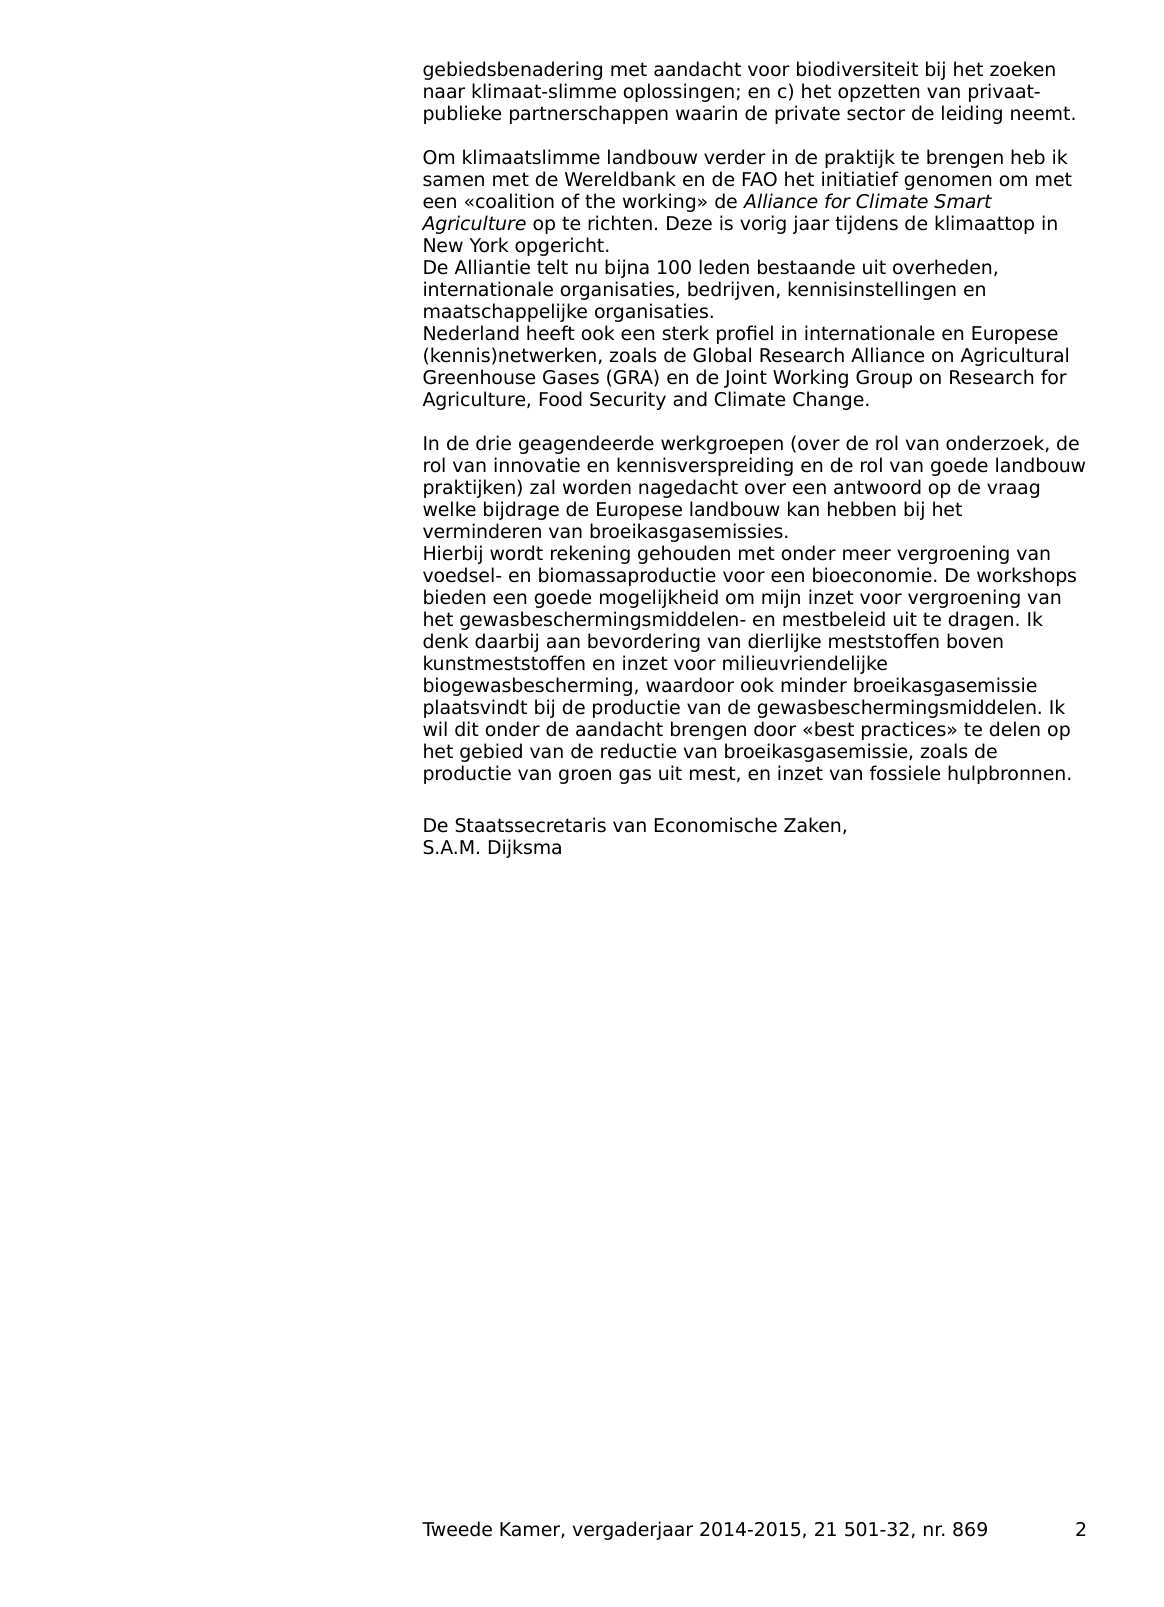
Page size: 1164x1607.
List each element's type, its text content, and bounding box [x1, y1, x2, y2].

text Hierbij wordt rekening gehouden met onder meer vergroening van voedsel- en biomassaproductie voor een bioeconomie. De workshops bieden een goede mogelijkheid om mijn inzet voor vergroening van het gewasbeschermingsmiddelen- en mestbeleid uit te dragen. Ik denk daarbij aan bevordering van dierlijke meststoffen boven kunstmeststoffen en inzet voor milieuvriendelijke biogewasbescherming, waardoor ook minder broeikasgasemissie plaatsvindt bij de productie van de gewasbeschermingsmiddelen. Ik wil dit onder de aandacht brengen door «best practices» te delen op het gebied van de reductie van broeikasgasemissie, zoals de productie van groen gas uit mest, en inzet van fossiele hulpbronnen. [422, 543, 1087, 785]
text gebiedsbenadering met aandacht voor biodiversiteit bij het zoeken naar klimaat-slimme oplossingen; en c) het opzetten van privaat-publieke partnerschappen waarin de private sector de leiding neemt. [422, 59, 1087, 125]
text Om klimaatslimme landbouw verder in de praktijk te brengen heb ik samen met de Wereldbank en de FAO het initiatief genomen om met een «coalition of the working» de Alliance for Climate Smart Agriculture op te richten. Deze is vorig jaar tijdens de klimaattop in New York opgericht. [422, 147, 1087, 257]
text De Staatssecretaris van Economische Zaken, S.A.M. Dijksma [422, 815, 1087, 859]
text Nederland heeft ook een sterk profiel in internationale en Europese (kennis)netwerken, zoals de Global Research Alliance on Agricultural Greenhouse Gases (GRA) en de Joint Working Group on Research for Agriculture, Food Security and Climate Change. [422, 323, 1087, 411]
text In de drie geagendeerde werkgroepen (over de rol van onderzoek, de rol van innovatie en kennisverspreiding en de rol van goede landbouw praktijken) zal worden nagedacht over een antwoord op de vraag welke bijdrage de Europese landbouw kan hebben bij het verminderen van broeikasgasemissies. [422, 433, 1087, 543]
text De Alliantie telt nu bijna 100 leden bestaande uit overheden, internationale organisaties, bedrijven, kennisinstellingen en maatschappelijke organisaties. [422, 257, 1087, 323]
